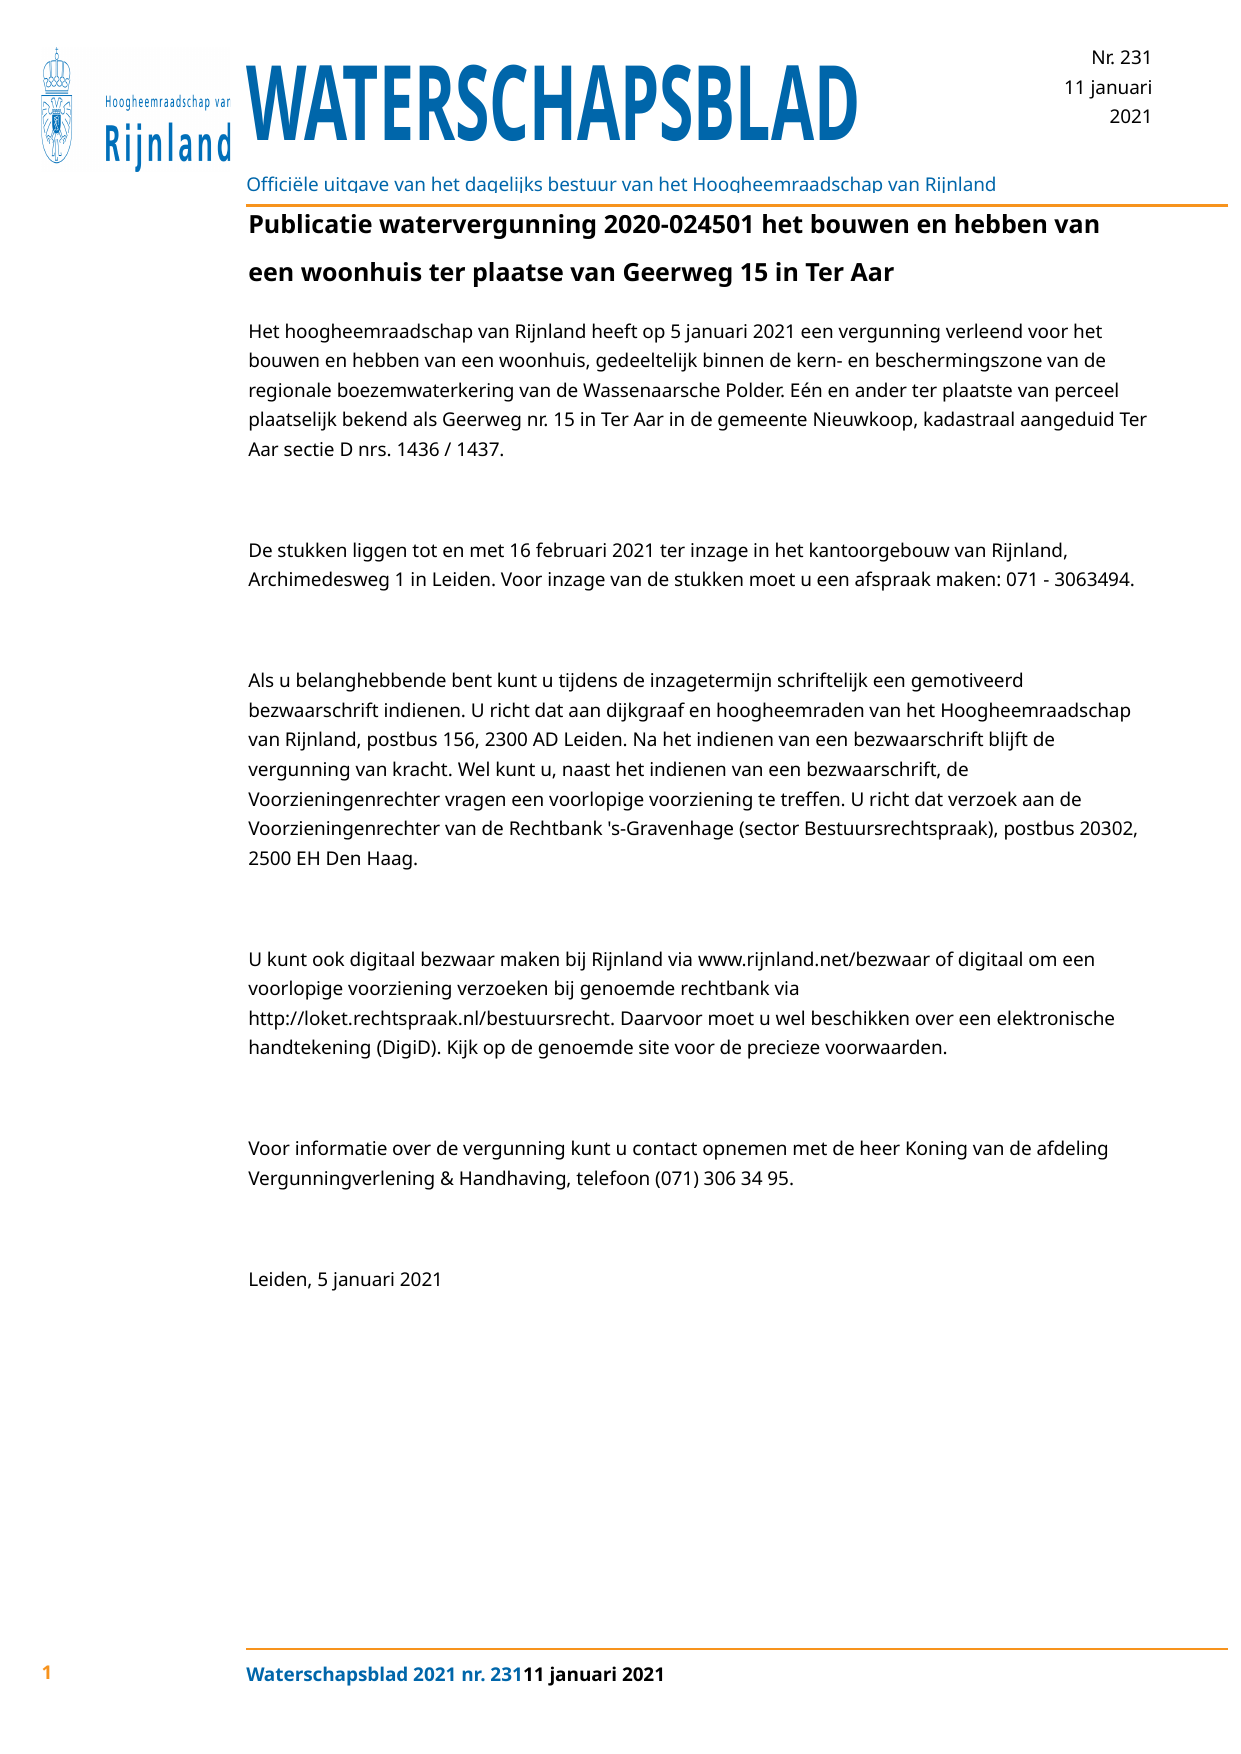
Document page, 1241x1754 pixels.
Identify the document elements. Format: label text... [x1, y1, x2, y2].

text U kunt ook digitaal bezwaar maken bij Rijnland via www.rijnland.net/bezwaar of digitaal om een voorlopige voorziening verzoeken bij genoemde rechtbank via http://loket.rechtspraak.nl/bestuursrecht. Daarvoor moet u wel beschikken over een elektronische handtekening (DigiD). Kijk op de genoemde site voor de precieze voorwaarden. [248, 946, 1152, 1060]
picture [41, 47, 231, 172]
text Voor informatie over de vergunning kunt u contact opnemen met de heer Koning van de afdeling Vergunningverlening & Handhaving, telefoon (071) 306 34 95. [248, 1135, 1152, 1191]
text Leiden, 5 januari 2021 [248, 1266, 1152, 1292]
text Publicatie watervergunning 2020-024501 het bouwen en hebben van een woonhuis ter plaatse van Geerweg 15 in Ter Aar [248, 207, 1152, 288]
text Als u belanghebbende bent kunt u tijdens de inzagetermijn schriftelijk een gemotiveerd bezwaarschrift indienen. U richt dat aan dijkgraaf en hoogheemraden van het Hoogheemraadschap van Rijnland, postbus 156, 2300 AD Leiden. Na het indienen van een bezwaarschrift blijft de vergunning van kracht. Wel kunt u, naast het indienen van een bezwaarschrift, de Voorzieningenrechter vragen een voorlopige voorziening te treffen. U richt dat verzoek aan de Voorzieningenrechter van de Rechtbank 's-Gravenhage (sector Bestuursrechtspraak), postbus 20302, 2500 EH Den Haag. [248, 667, 1152, 871]
text De stukken liggen tot en met 16 februari 2021 ter inzage in het kantoorgebouw van Rijnland, Archimedesweg 1 in Leiden. Voor inzage van de stukken moet u een afspraak maken: 071 - 3063494. [248, 537, 1152, 592]
text Het hoogheemraadschap van Rijnland heeft op 5 januari 2021 een vergunning verleend voor het bouwen en hebben van een woonhuis, gedeeltelijk binnen de kern- en beschermingszone van de regionale boezemwaterkering van de Wassenaarsche Polder. Eén en ander ter plaatste van perceel plaatselijk bekend als Geerweg nr. 15 in Ter Aar in de gemeente Nieuwkoop, kadastraal aangeduid Ter Aar sectie D nrs. 1436 / 1437. [248, 318, 1152, 462]
